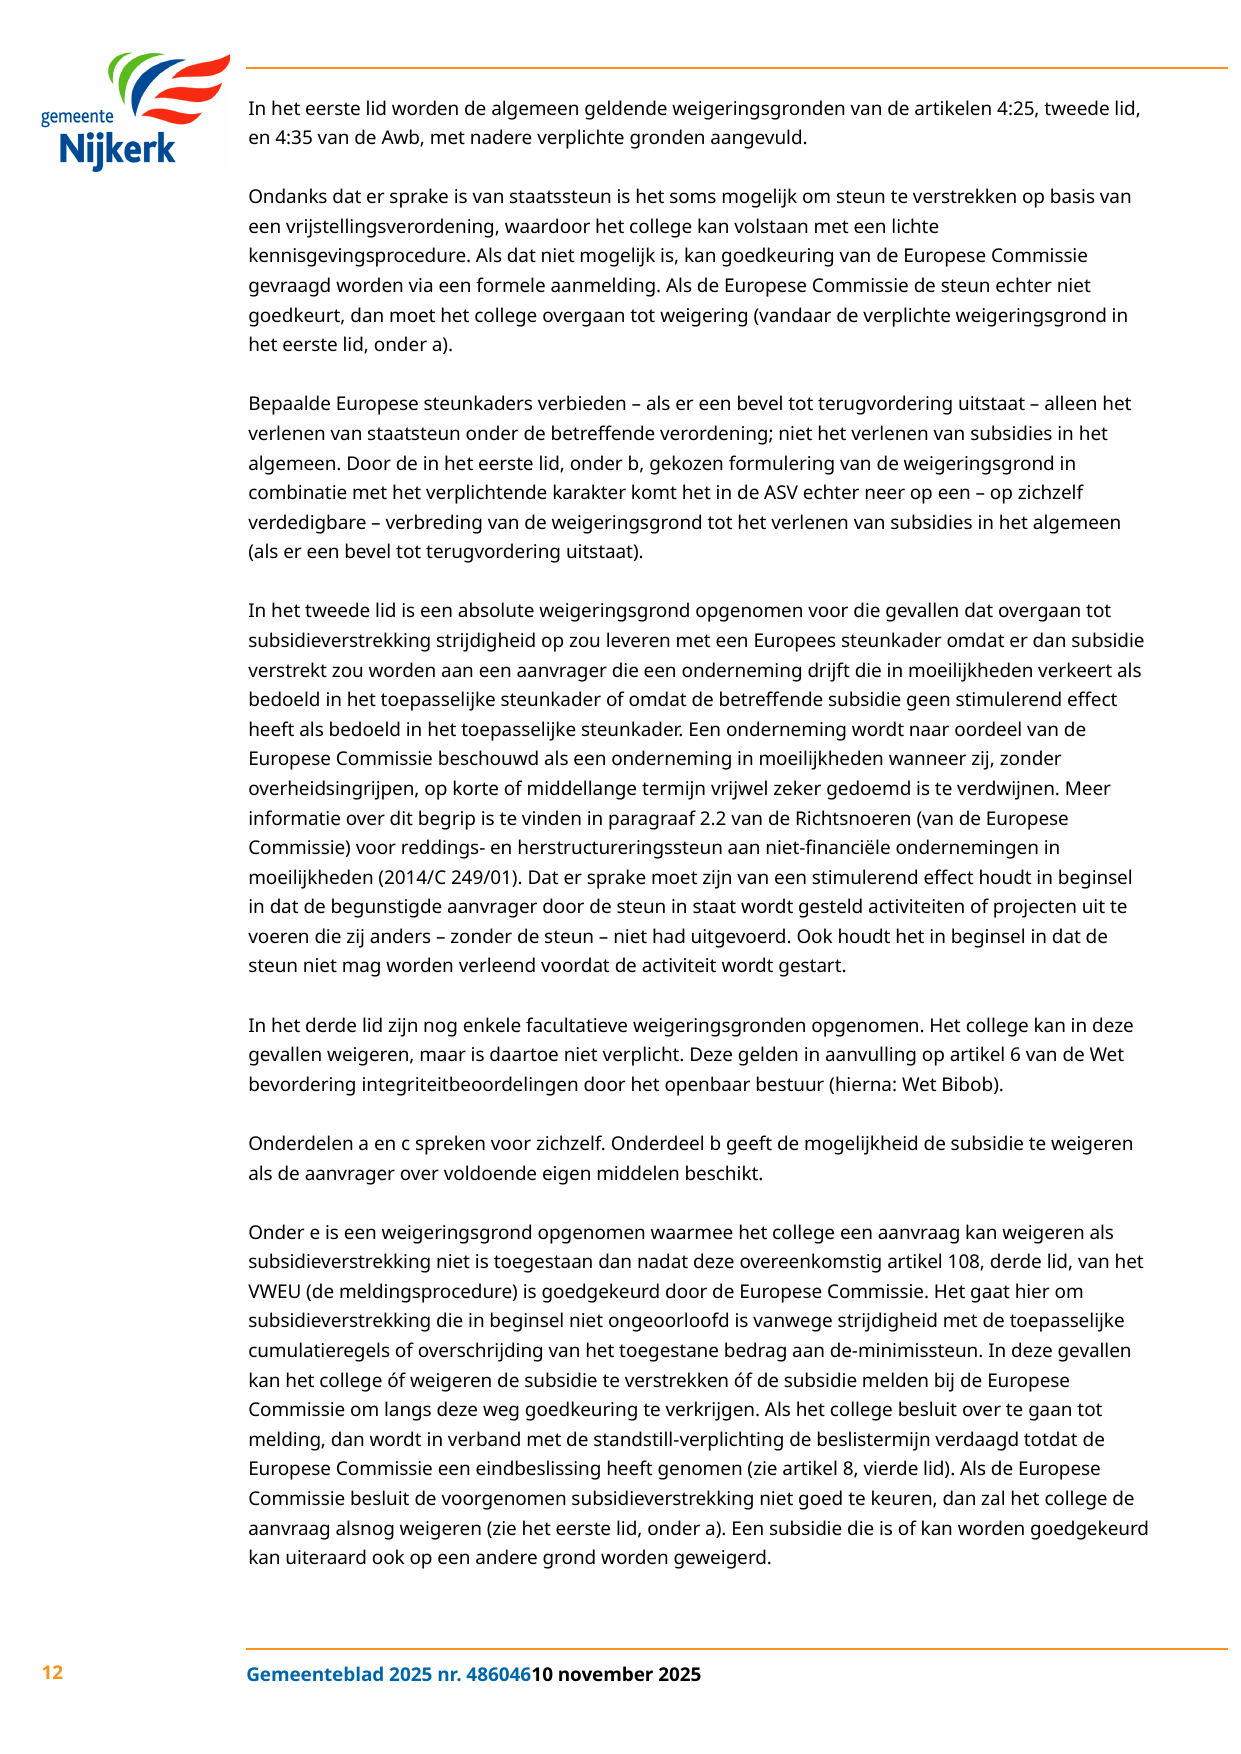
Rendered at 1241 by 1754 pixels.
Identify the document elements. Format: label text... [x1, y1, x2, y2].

text Bepaalde Europese steunkaders verbieden – als er een bevel tot terugvordering uitstaat – alleen het verlenen van staatsteun onder de betreffende verordening; niet het verlenen van subsidies in het algemeen. Door de in het eerste lid, onder b, gekozen formulering van de weigeringsgrond in combinatie met het verplichtende karakter komt het in de ASV echter neer op een – op zichzelf verdedigbare – verbreding van de weigeringsgrond tot het verlenen van subsidies in het algemeen (als er een bevel tot terugvordering uitstaat). [248, 391, 1152, 564]
text In het derde lid zijn nog enkele facultatieve weigeringsgronden opgenomen. Het college kan in deze gevallen weigeren, maar is daartoe niet verplicht. Deze gelden in aanvulling op artikel 6 van de Wet bevordering integriteitbeoordelingen door het openbaar bestuur (hierna: Wet Bibob). [248, 1012, 1152, 1097]
text In het eerste lid worden de algemeen geldende weigeringsgronden van de artikelen 4:25, tweede lid, en 4:35 van de Awb, met nadere verplichte gronden aangevuld. [248, 95, 1152, 150]
text Onderdelen a en c spreken voor zichzelf. Onderdeel b geeft de mogelijkheid de subsidie te weigeren als de aanvrager over voldoende eigen middelen beschikt. [248, 1130, 1152, 1186]
text In het tweede lid is een absolute weigeringsgrond opgenomen voor die gevallen dat overgaan tot subsidieverstrekking strijdigheid op zou leveren met een Europees steunkader omdat er dan subsidie verstrekt zou worden aan een aanvrager die een onderneming drijft die in moeilijkheden verkeert als bedoeld in het toepasselijke steunkader of omdat de betreffende subsidie geen stimulerend effect heeft als bedoeld in het toepasselijke steunkader. Een onderneming wordt naar oordeel van de Europese Commissie beschouwd als een onderneming in moeilijkheden wanneer zij, zonder overheidsingrijpen, op korte of middellange termijn vrijwel zeker gedoemd is te verdwijnen. Meer informatie over dit begrip is te vinden in paragraaf 2.2 van de Richtsnoeren (van de Europese Commissie) voor reddings- en herstructureringssteun aan niet-financiële ondernemingen in moeilijkheden (2014/C 249/01). Dat er sprake moet zijn van een stimulerend effect houdt in beginsel in dat de begunstigde aanvrager door de steun in staat wordt gesteld activiteiten of projecten uit te voeren die zij anders – zonder de steun – niet had uitgevoerd. Ook houdt het in beginsel in dat de steun niet mag worden verleend voordat de activiteit wordt gestart. [248, 598, 1152, 978]
picture [41, 47, 231, 172]
text Ondanks dat er sprake is van staatssteun is het soms mogelijk om steun te verstrekken op basis van een vrijstellingsverordening, waardoor het college kan volstaan met een lichte kennisgevingsprocedure. Als dat niet mogelijk is, kan goedkeuring van de Europese Commissie gevraagd worden via een formele aanmelding. Als de Europese Commissie de steun echter niet goedkeurt, dan moet het college overgaan tot weigering (vandaar de verplichte weigeringsgrond in het eerste lid, onder a). [248, 183, 1152, 357]
text Onder e is een weigeringsgrond opgenomen waarmee het college een aanvraag kan weigeren als subsidieverstrekking niet is toegestaan dan nadat deze overeenkomstig artikel 108, derde lid, van het VWEU (de meldingsprocedure) is goedgekeurd door de Europese Commissie. Het gaat hier om subsidieverstrekking die in beginsel niet ongeoorloofd is vanwege strijdigheid met de toepasselijke cumulatieregels of overschrijding van het toegestane bedrag aan de-minimissteun. In deze gevallen kan het college óf weigeren de subsidie te verstrekken óf de subsidie melden bij de Europese Commissie om langs deze weg goedkeuring te verkrijgen. Als het college besluit over te gaan tot melding, dan wordt in verband met de standstill-verplichting de beslistermijn verdaagd totdat de Europese Commissie een eindbeslissing heeft genomen (zie artikel 8, vierde lid). Als de Europese Commissie besluit de voorgenomen subsidieverstrekking niet goed te keuren, dan zal het college de aanvraag alsnog weigeren (zie het eerste lid, onder a). Een subsidie die is of kan worden goedgekeurd kan uiteraard ook op een andere grond worden geweigerd. [248, 1219, 1152, 1570]
